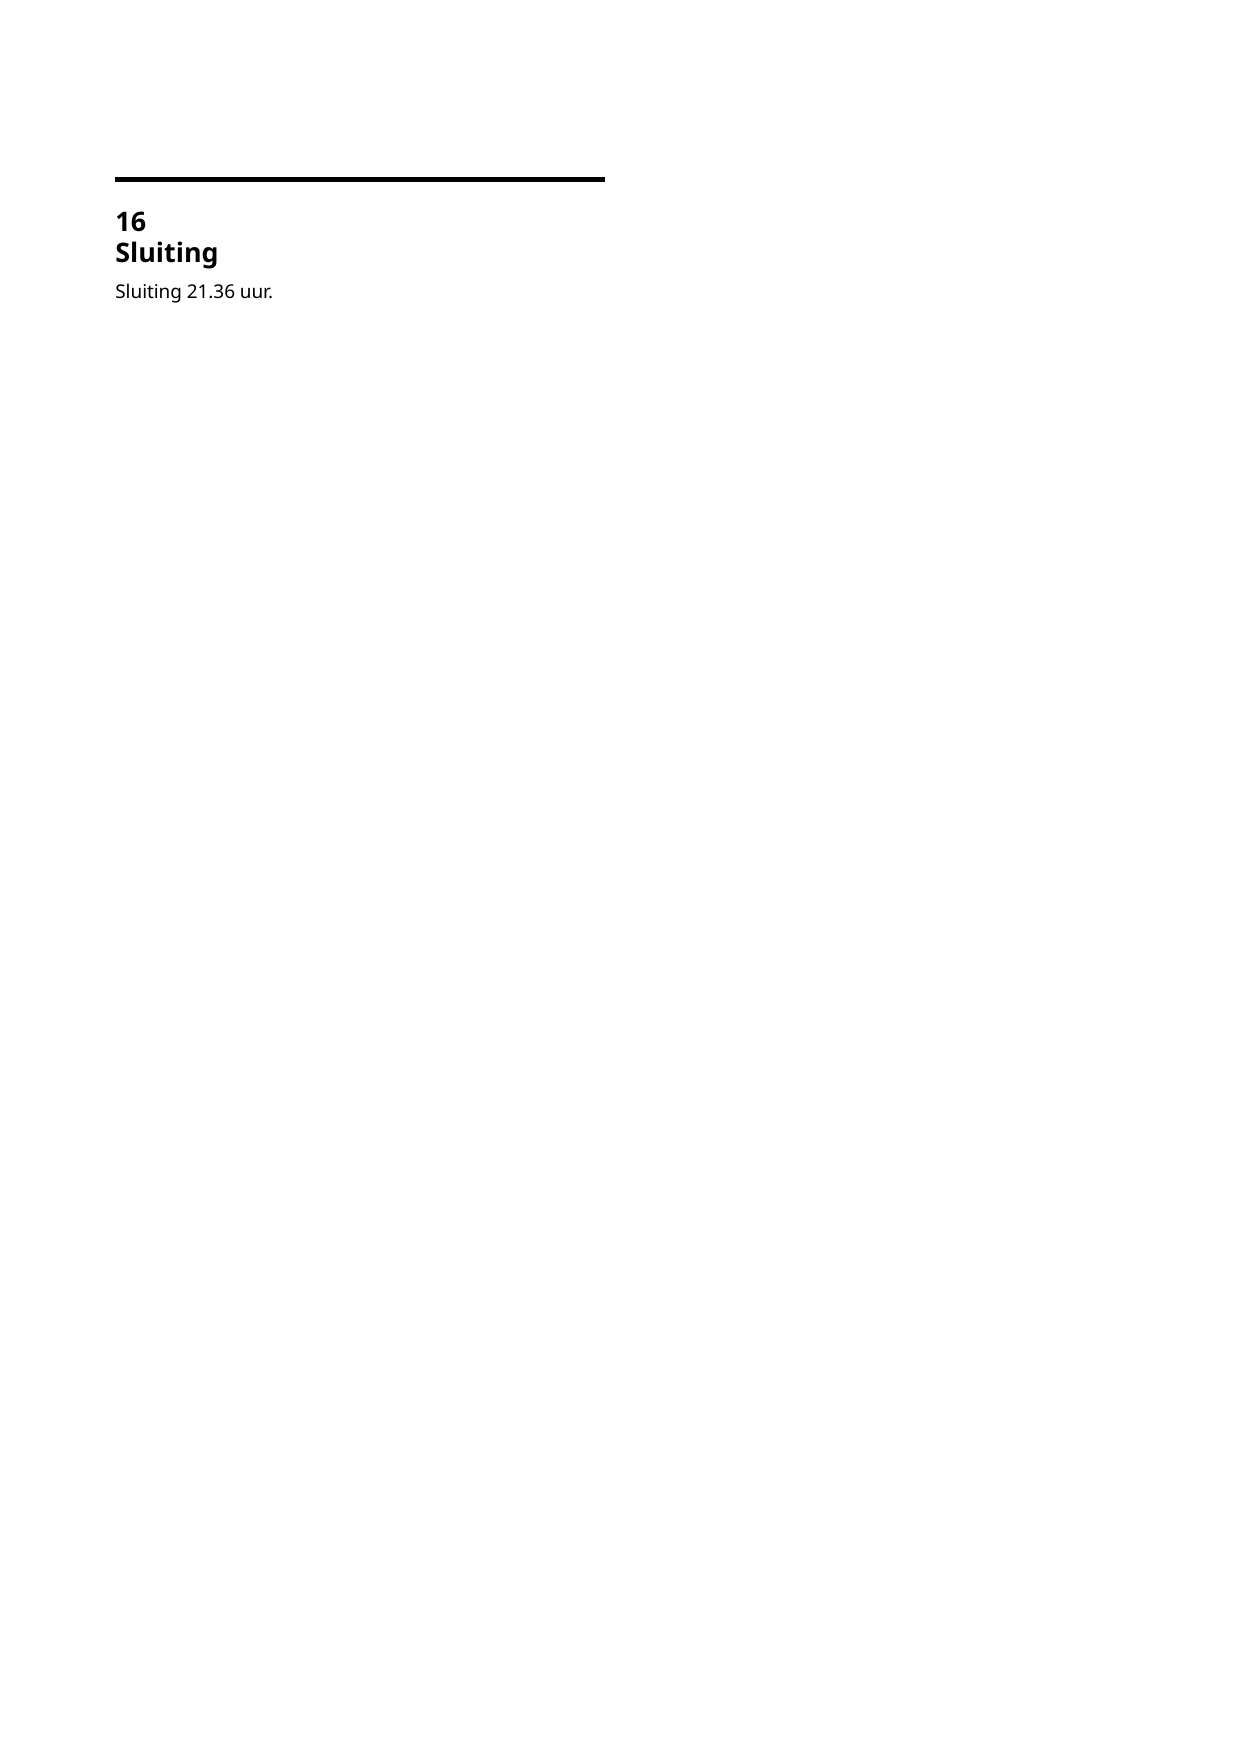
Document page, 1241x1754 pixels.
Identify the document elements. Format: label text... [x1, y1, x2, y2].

text Sluiting [115, 239, 605, 283]
text 16 [115, 203, 605, 239]
text Sluiting 21.36 uur. [115, 283, 605, 302]
